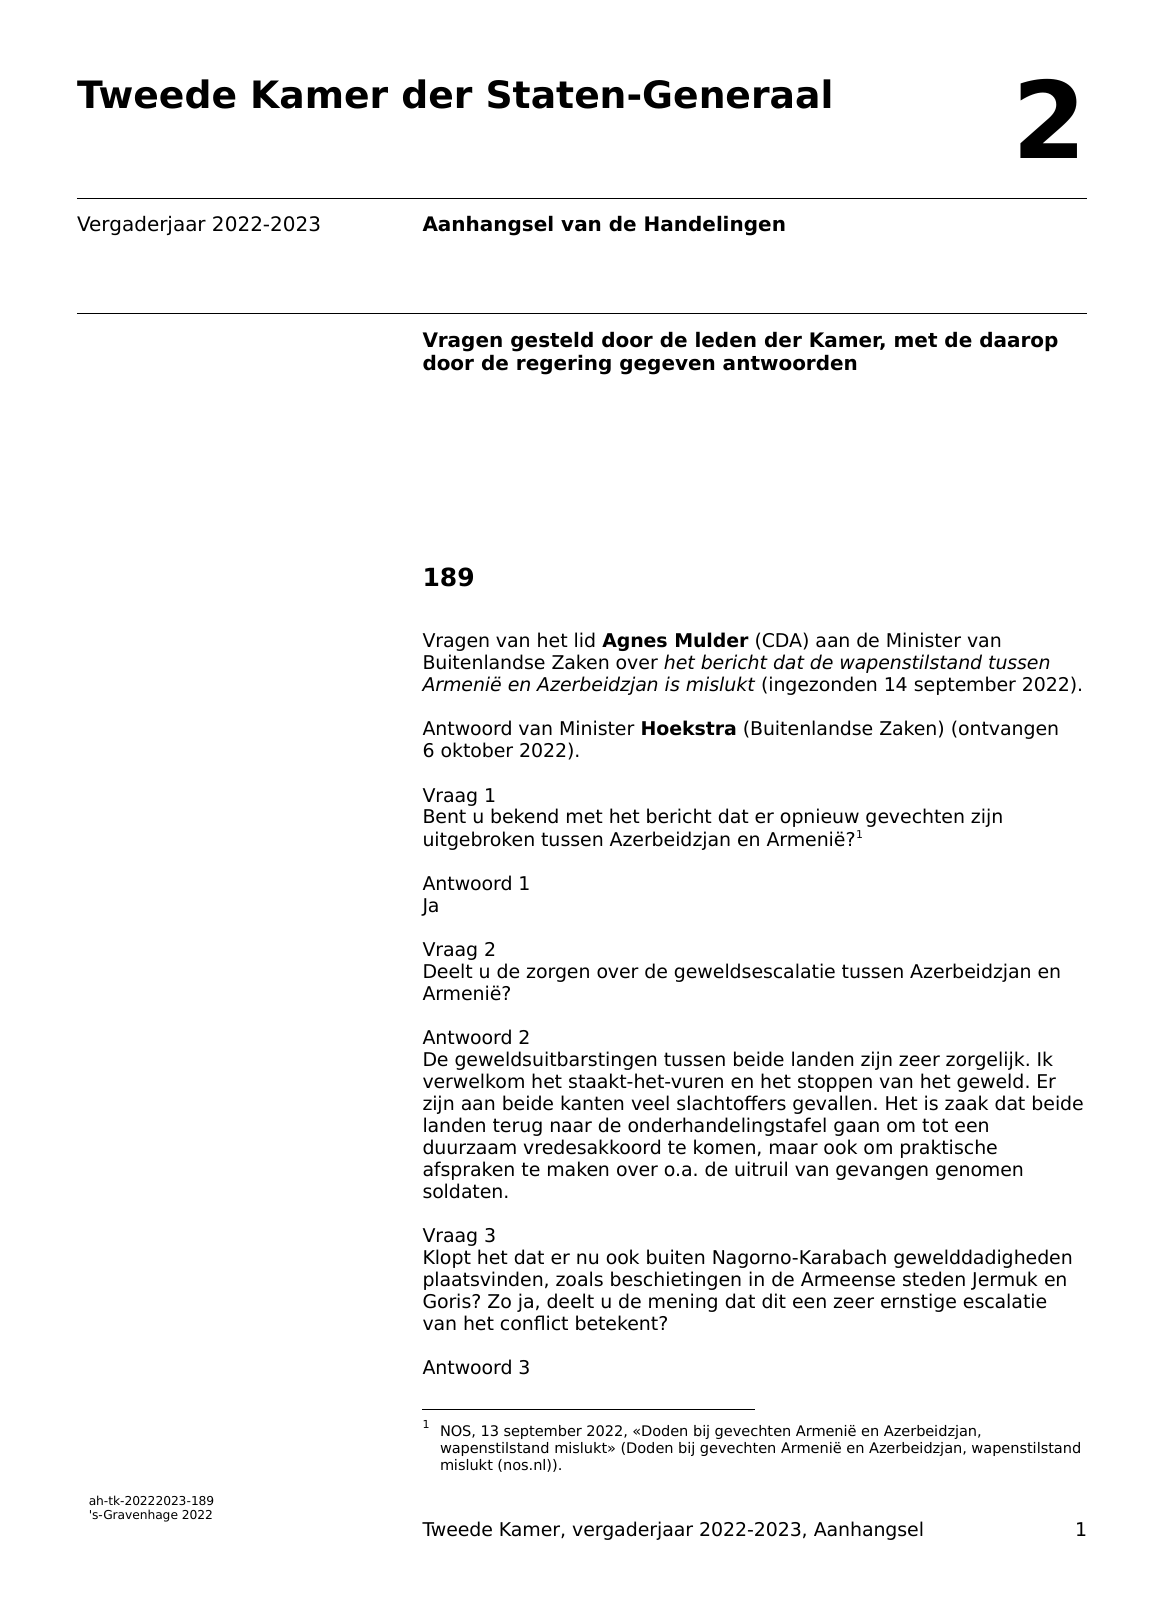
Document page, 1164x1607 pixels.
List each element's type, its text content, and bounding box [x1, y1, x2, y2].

text NOS, 13 september 2022, «Doden bij gevechten Armenië en Azerbeidzjan, wapenstilstand mislukt» (Doden bij gevechten Armenië en Azerbeidzjan, wapenstilstand mislukt (nos.nl)). [422, 1418, 1087, 1474]
text Bent u bekend met het bericht dat er opnieuw gevechten zijn uitgebroken tussen Azerbeidzjan en Armenië? [422, 806, 1087, 850]
table_cell Aanhangsel van de Handelingen [422, 199, 1087, 313]
text Deelt u de zorgen over de geweldsescalatie tussen Azerbeidzjan en Armenië? [422, 961, 1087, 1005]
table_cell [77, 314, 422, 375]
text Antwoord 3 [422, 1357, 1087, 1379]
text Klopt het dat er nu ook buiten Nagorno-Karabach gewelddadigheden plaatsvinden, zoals beschietingen in de Armeense steden Jermuk en Goris? Zo ja, deelt u de mening dat dit een zeer ernstige escalatie van het conflict betekent? [422, 1247, 1087, 1335]
text 189 [422, 563, 1087, 592]
text Antwoord 1 [422, 873, 1087, 894]
text Vraag 3 [422, 1225, 1087, 1247]
text 's-Gravenhage 2022 [88, 1508, 323, 1522]
table_header 2 [886, 59, 1087, 198]
text Antwoord 2 [422, 1027, 1087, 1049]
table_cell Vragen gesteld door de leden der Kamer, met de daarop door de regering gegeven antwoorden [422, 314, 1087, 375]
text ah-tk-20222023-189 [88, 1494, 323, 1508]
text Vraag 1 [422, 784, 1087, 806]
text Vraag 2 [422, 939, 1087, 961]
text Vragen van het lid Agnes Mulder (CDA) aan de Minister van Buitenlandse Zaken over het bericht dat de wapenstilstand tussen Armenië en Azerbeidzjan is mislukt (ingezonden 14 september 2022). [422, 630, 1087, 696]
text De geweldsuitbarstingen tussen beide landen zijn zeer zorgelijk. Ik verwelkom het staakt-het-vuren en het stoppen van het geweld. Er zijn aan beide kanten veel slachtoffers gevallen. Het is zaak dat beide landen terug naar de onderhandelingstafel gaan om tot een duurzaam vredesakkoord te komen, maar ook om praktische afspraken te maken over o.a. de uitruil van gevangen genomen soldaten. [422, 1049, 1087, 1203]
text Ja [422, 894, 1087, 917]
text Antwoord van Minister Hoekstra (Buitenlandse Zaken) (ontvangen 6 oktober 2022). [422, 718, 1087, 762]
table_cell Vergaderjaar 2022-2023 [77, 199, 422, 313]
table_header Tweede Kamer der Staten-Generaal [77, 59, 886, 198]
